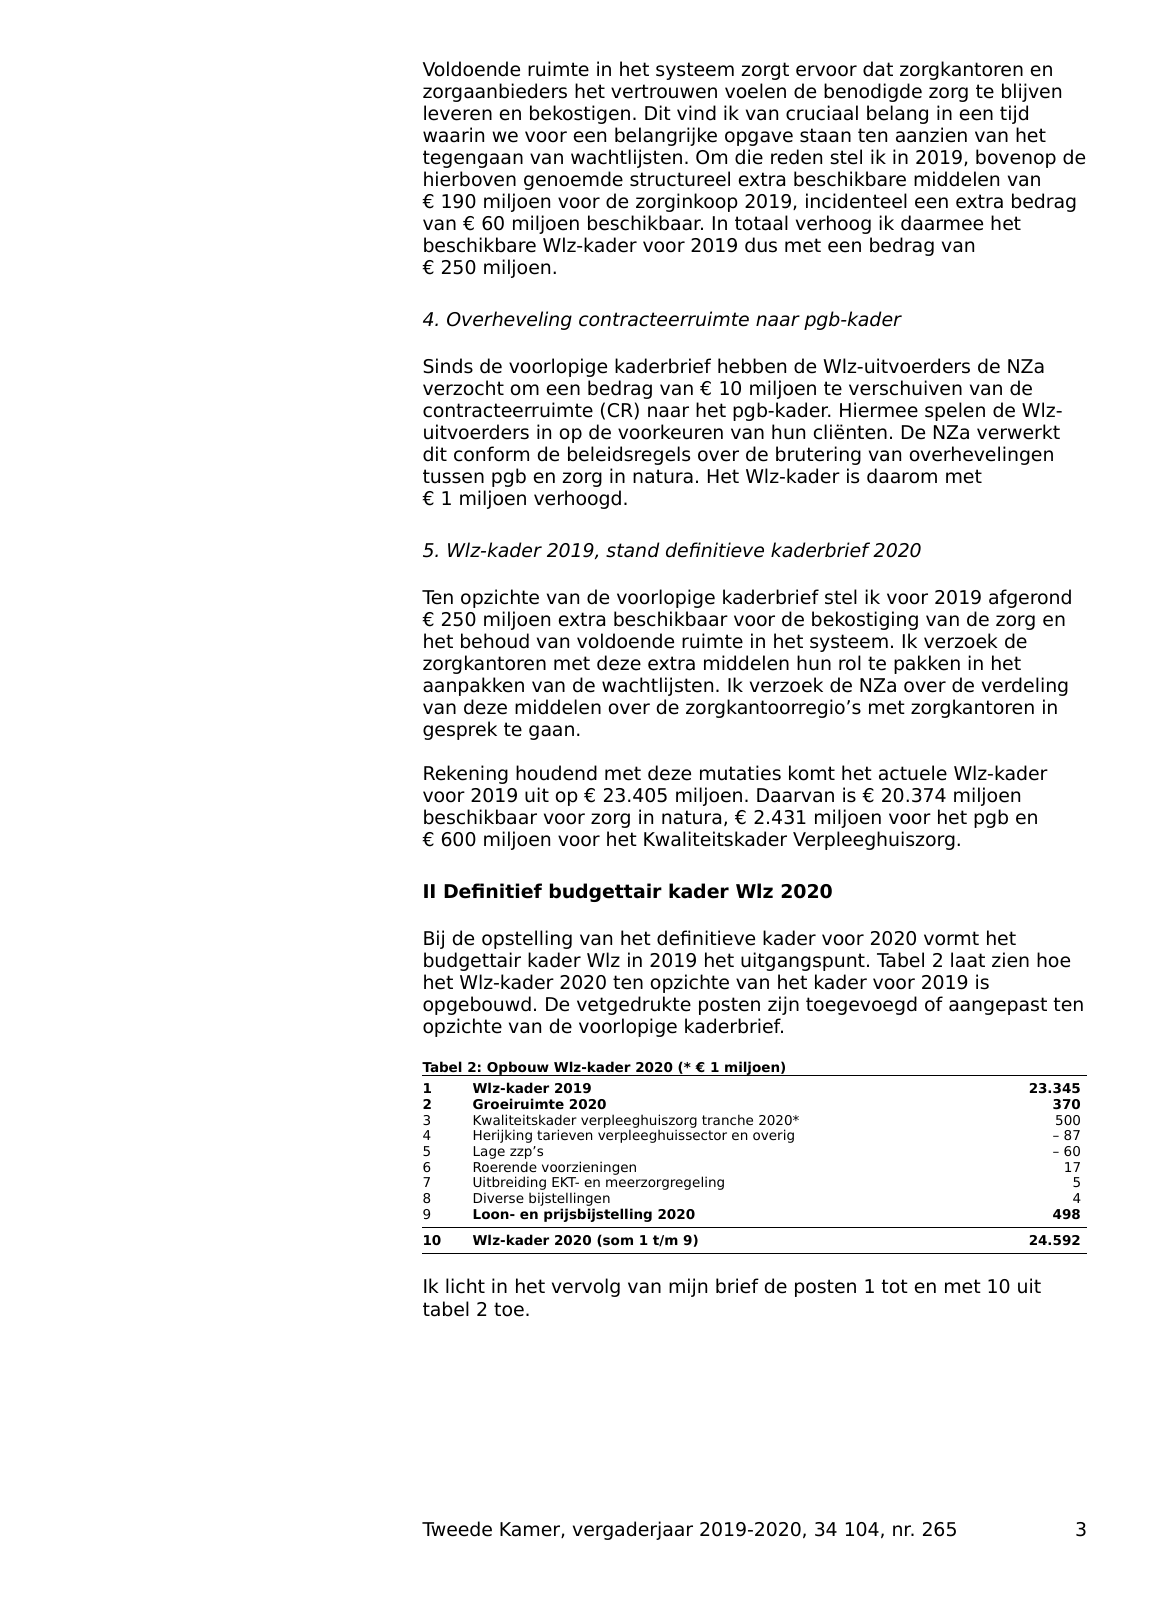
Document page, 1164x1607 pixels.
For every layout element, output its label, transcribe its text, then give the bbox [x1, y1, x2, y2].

table_cell 5 [998, 1175, 1087, 1191]
table_cell Wlz-kader 2019 [467, 1076, 998, 1097]
table_cell 9 [422, 1207, 467, 1227]
table_cell 1 [422, 1076, 467, 1097]
text Sinds de voorlopige kaderbrief hebben de Wlz-uitvoerders de NZa verzocht om een bedrag van € 10 miljoen te verschuiven van de contracteerruimte (CR) naar het pgb-kader. Hiermee spelen de Wlz-uitvoerders in op de voorkeuren van hun cliënten. De NZa verwerkt dit conform de beleidsregels over de brutering van overhevelingen tussen pgb en zorg in natura. Het Wlz-kader is daarom met € 1 miljoen verhoogd. [422, 356, 1087, 510]
table_cell Lage zzp’s [467, 1144, 998, 1159]
table_cell 8 [422, 1191, 467, 1207]
text Rekening houdend met deze mutaties komt het actuele Wlz-kader voor 2019 uit op € 23.405 miljoen. Daarvan is € 20.374 miljoen beschikbaar voor zorg in natura, € 2.431 miljoen voor het pgb en € 600 miljoen voor het Kwaliteitskader Verpleeghuiszorg. [422, 763, 1087, 851]
table_cell – 60 [998, 1144, 1087, 1159]
table_cell Groeiruimte 2020 [467, 1097, 998, 1112]
table_cell 17 [998, 1160, 1087, 1175]
table_cell 6 [422, 1160, 467, 1175]
table_cell 3 [422, 1112, 467, 1128]
table_cell 5 [422, 1144, 467, 1159]
table_cell Diverse bijstellingen [467, 1191, 998, 1207]
table_cell Kwaliteitskader verpleeghuiszorg tranche 2020* [467, 1112, 998, 1128]
table_cell 4 [422, 1128, 467, 1144]
subtitle II Definitief budgettair kader Wlz 2020 [422, 881, 1087, 903]
subtitle 4. Overheveling contracteerruimte naar pgb-kader [422, 309, 1087, 331]
table_header Tabel 2: Opbouw Wlz-kader 2020 (* € 1 miljoen) [422, 1059, 1087, 1075]
text Voldoende ruimte in het systeem zorgt ervoor dat zorgkantoren en zorgaanbieders het vertrouwen voelen de benodigde zorg te blijven leveren en bekostigen. Dit vind ik van cruciaal belang in een tijd waarin we voor een belangrijke opgave staan ten aanzien van het tegengaan van wachtlijsten. Om die reden stel ik in 2019, bovenop de hierboven genoemde structureel extra beschikbare middelen van € 190 miljoen voor de zorginkoop 2019, incidenteel een extra bedrag van € 60 miljoen beschikbaar. In totaal verhoog ik daarmee het beschikbare Wlz-kader voor 2019 dus met een bedrag van € 250 miljoen. [422, 59, 1087, 279]
table_cell Wlz-kader 2020 (som 1 t/m 9) [467, 1228, 998, 1253]
table_cell 500 [998, 1112, 1087, 1128]
table_cell 370 [998, 1097, 1087, 1112]
table_cell 498 [998, 1207, 1087, 1227]
table_cell 7 [422, 1175, 467, 1191]
subtitle 5. Wlz-kader 2019, stand definitieve kaderbrief 2020 [422, 540, 1087, 562]
table_cell Roerende voorzieningen [467, 1160, 998, 1175]
table_cell 2 [422, 1097, 467, 1112]
table_cell 24.592 [998, 1228, 1087, 1253]
table_cell 4 [998, 1191, 1087, 1207]
table_cell Loon- en prijsbijstelling 2020 [467, 1207, 998, 1227]
table_cell 23.345 [998, 1076, 1087, 1097]
text Ik licht in het vervolg van mijn brief de posten 1 tot en met 10 uit tabel 2 toe. [422, 1276, 1087, 1320]
table_cell Uitbreiding EKT- en meerzorgregeling [467, 1175, 998, 1191]
table_cell – 87 [998, 1128, 1087, 1144]
text Bij de opstelling van het definitieve kader voor 2020 vormt het budgettair kader Wlz in 2019 het uitgangspunt. Tabel 2 laat zien hoe het Wlz-kader 2020 ten opzichte van het kader voor 2019 is opgebouwd. De vetgedrukte posten zijn toegevoegd of aangepast ten opzichte van de voorlopige kaderbrief. [422, 928, 1087, 1037]
table_cell Herijking tarieven verpleeghuissector en overig [467, 1128, 998, 1144]
text Ten opzichte van de voorlopige kaderbrief stel ik voor 2019 afgerond € 250 miljoen extra beschikbaar voor de bekostiging van de zorg en het behoud van voldoende ruimte in het systeem. Ik verzoek de zorgkantoren met deze extra middelen hun rol te pakken in het aanpakken van de wachtlijsten. Ik verzoek de NZa over de verdeling van deze middelen over de zorgkantoorregio’s met zorgkantoren in gesprek te gaan. [422, 587, 1087, 741]
table_cell 10 [422, 1228, 467, 1253]
